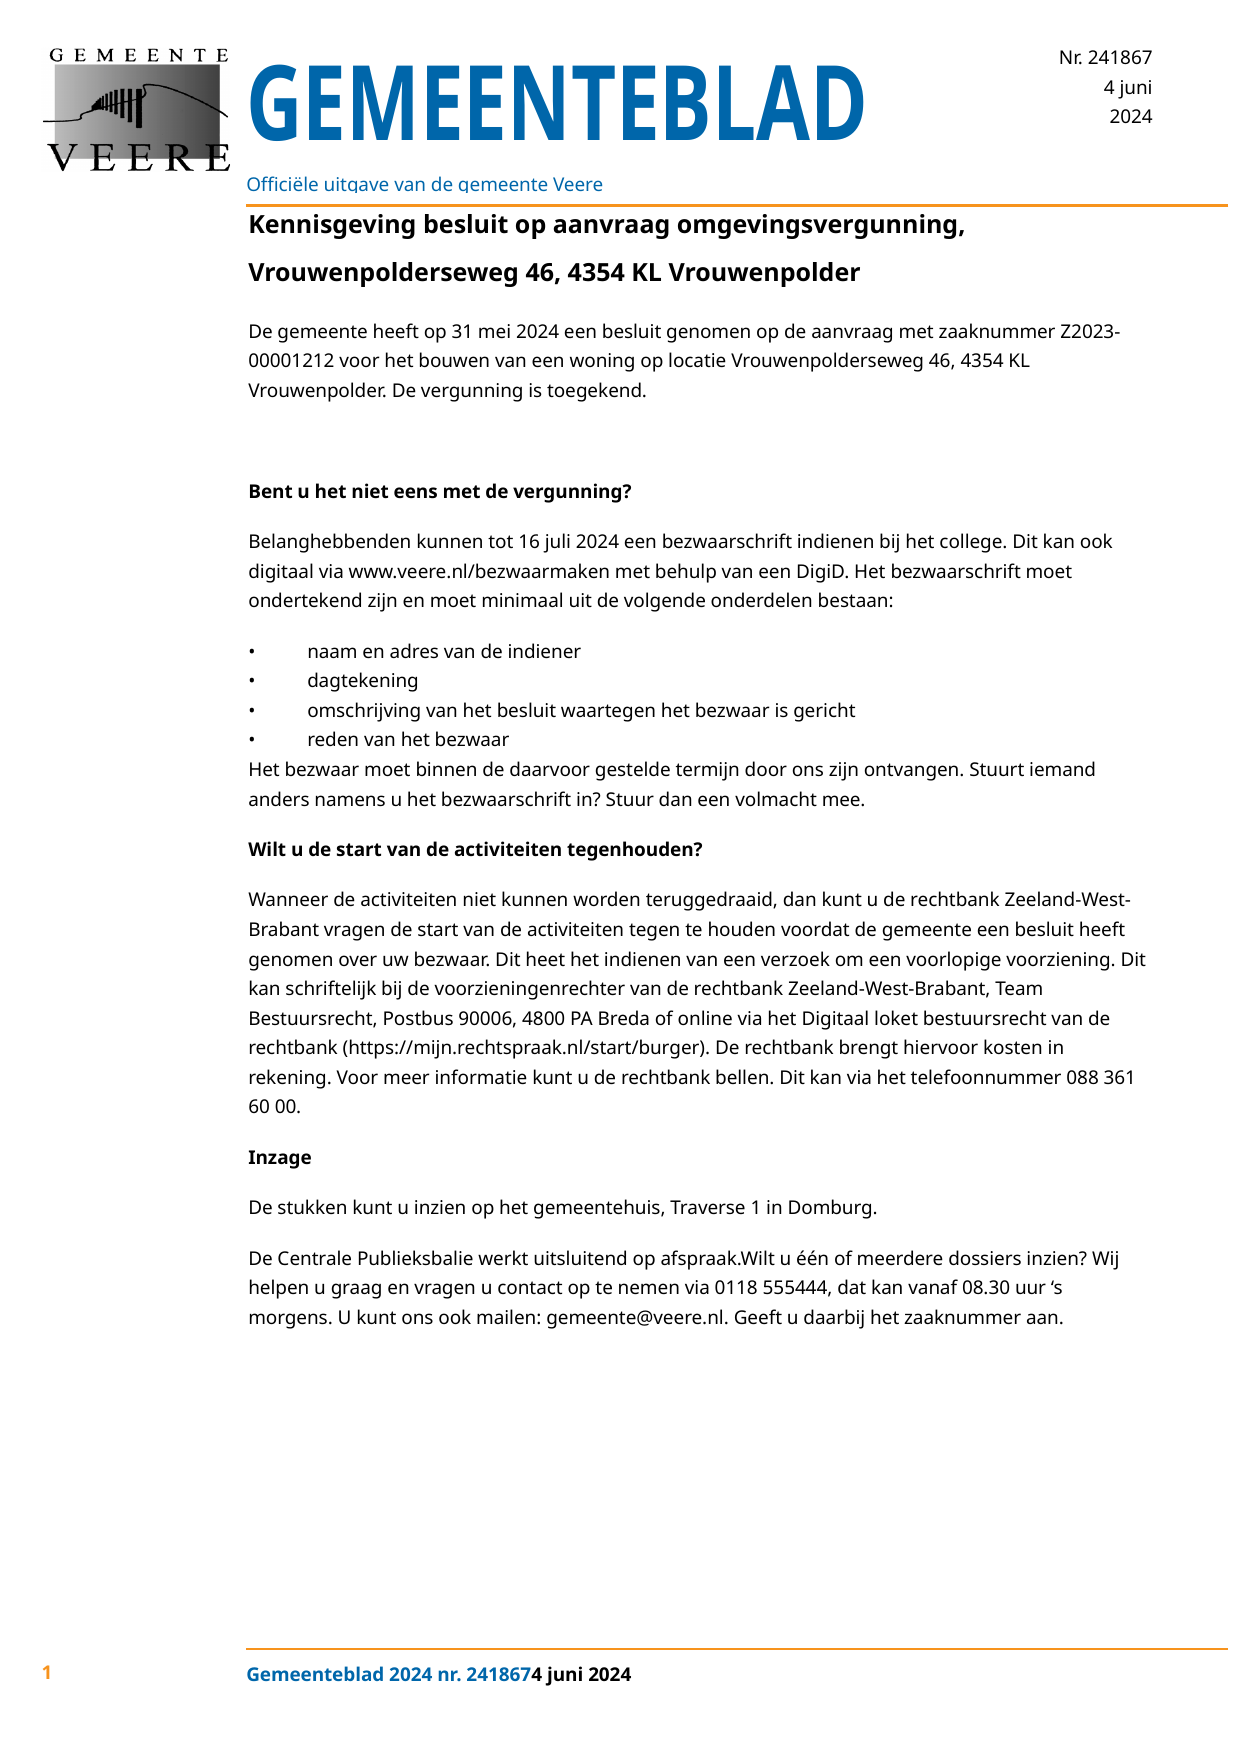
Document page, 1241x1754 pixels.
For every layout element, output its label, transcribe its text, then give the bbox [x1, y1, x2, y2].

list naam en adres van de indiener [248, 638, 1152, 664]
picture [41, 47, 231, 172]
text Bent u het niet eens met de vergunning? [248, 478, 1152, 504]
text Wanneer de activiteiten niet kunnen worden teruggedraaid, dan kunt u de rechtbank Zeeland-West-Brabant vragen de start van de activiteiten tegen te houden voordat de gemeente een besluit heeft genomen over uw bezwaar. Dit heet het indienen van een verzoek om een voorlopige voorziening. Dit kan schriftelijk bij de voorzieningenrechter van de rechtbank Zeeland-West-Brabant, Team Bestuursrecht, Postbus 90006, 4800 PA Breda of online via het Digitaal loket bestuursrecht van de rechtbank (https://mijn.rechtspraak.nl/start/burger). De rechtbank brengt hiervoor kosten in rekening. Voor meer informatie kunt u de rechtbank bellen. Dit kan via het telefoonnummer 088 361 60 00. [248, 887, 1152, 1119]
text Inzage [248, 1144, 1152, 1170]
text Belanghebbenden kunnen tot 16 juli 2024 een bezwaarschrift indienen bij het college. Dit kan ook digitaal via www.veere.nl/bezwaarmaken met behulp van een DigiD. Het bezwaarschrift moet ondertekend zijn en moet minimaal uit de volgende onderdelen bestaan: [248, 528, 1152, 613]
list dagtekening [248, 667, 1152, 693]
list omschrijving van het besluit waartegen het bezwaar is gericht [248, 697, 1152, 723]
list reden van het bezwaar [248, 727, 1152, 752]
text Het bezwaar moet binnen de daarvoor gestelde termijn door ons zijn ontvangen. Stuurt iemand anders namens u het bezwaarschrift in? Stuur dan een volmacht mee. [248, 756, 1152, 812]
text Kennisgeving besluit op aanvraag omgevingsvergunning, Vrouwenpolderseweg 46, 4354 KL Vrouwenpolder [248, 207, 1152, 288]
text De stukken kunt u inzien op het gemeentehuis, Traverse 1 in Domburg. [248, 1194, 1152, 1220]
text De Centrale Publieksbalie werkt uitsluitend op afspraak.Wilt u één of meerdere dossiers inzien? Wij helpen u graag en vragen u contact op te nemen via 0118 555444, dat kan vanaf 08.30 uur ‘s morgens. U kunt ons ook mailen: gemeente@veere.nl. Geeft u daarbij het zaaknummer aan. [248, 1245, 1152, 1330]
text Wilt u de start van de activiteiten tegenhouden? [248, 836, 1152, 862]
text De gemeente heeft op 31 mei 2024 een besluit genomen op de aanvraag met zaaknummer Z2023-00001212 voor het bouwen van een woning op locatie Vrouwenpolderseweg 46, 4354 KL Vrouwenpolder. De vergunning is toegekend. [248, 318, 1152, 403]
